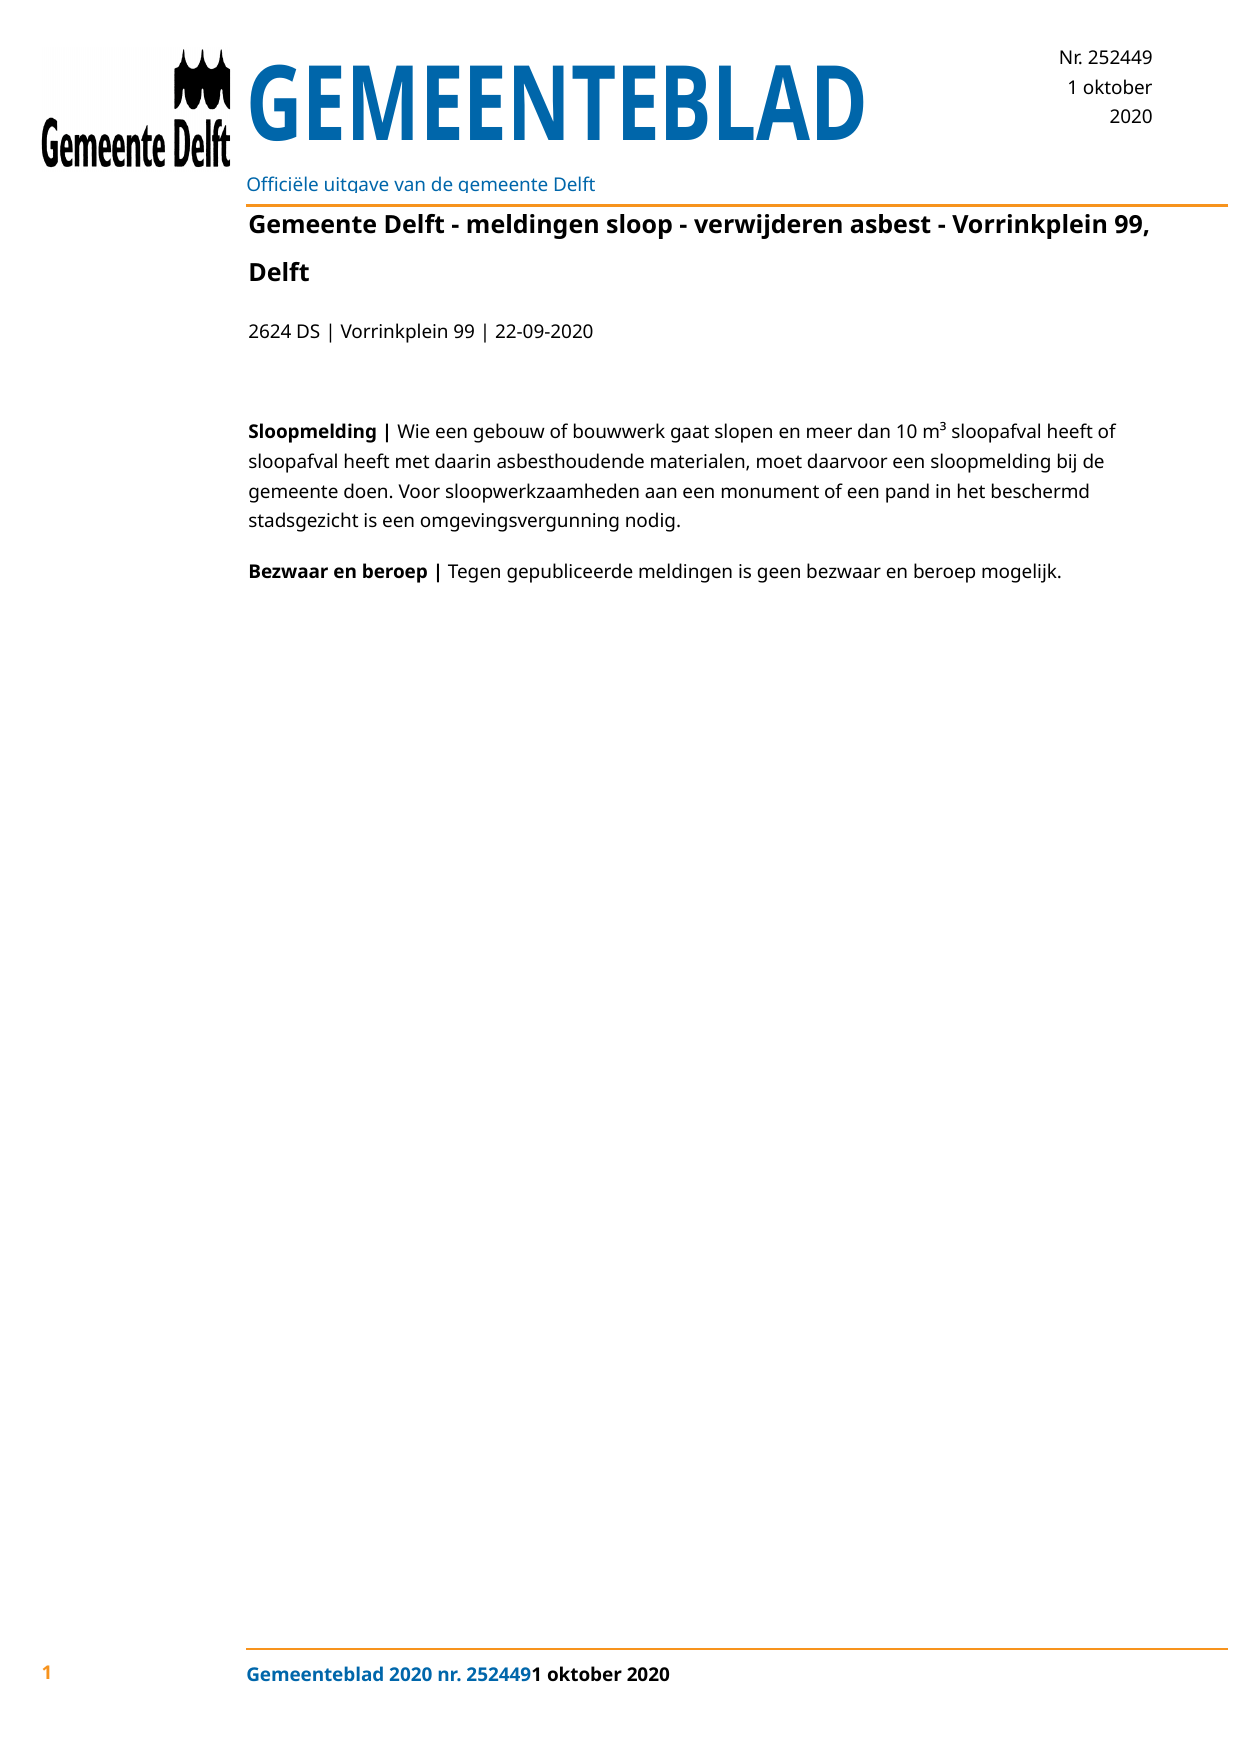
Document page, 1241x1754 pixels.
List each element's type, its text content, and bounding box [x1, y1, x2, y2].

text 2624 DS | Vorrinkplein 99 | 22-09-2020 [248, 318, 1152, 344]
text Gemeente Delft - meldingen sloop - verwijderen asbest - Vorrinkplein 99, Delft [248, 207, 1152, 288]
text Sloopmelding | Wie een gebouw of bouwwerk gaat slopen en meer dan 10 m³ sloopafval heeft of sloopafval heeft met daarin asbesthoudende materialen, moet daarvoor een sloopmelding bij de gemeente doen. Voor sloopwerkzaamheden aan een monument of een pand in het beschermd stadsgezicht is een omgevingsvergunning nodig. [248, 419, 1152, 533]
text Bezwaar en beroep | Tegen gepubliceerde meldingen is geen bezwaar en beroep mogelijk. [248, 558, 1152, 584]
picture [41, 47, 231, 172]
